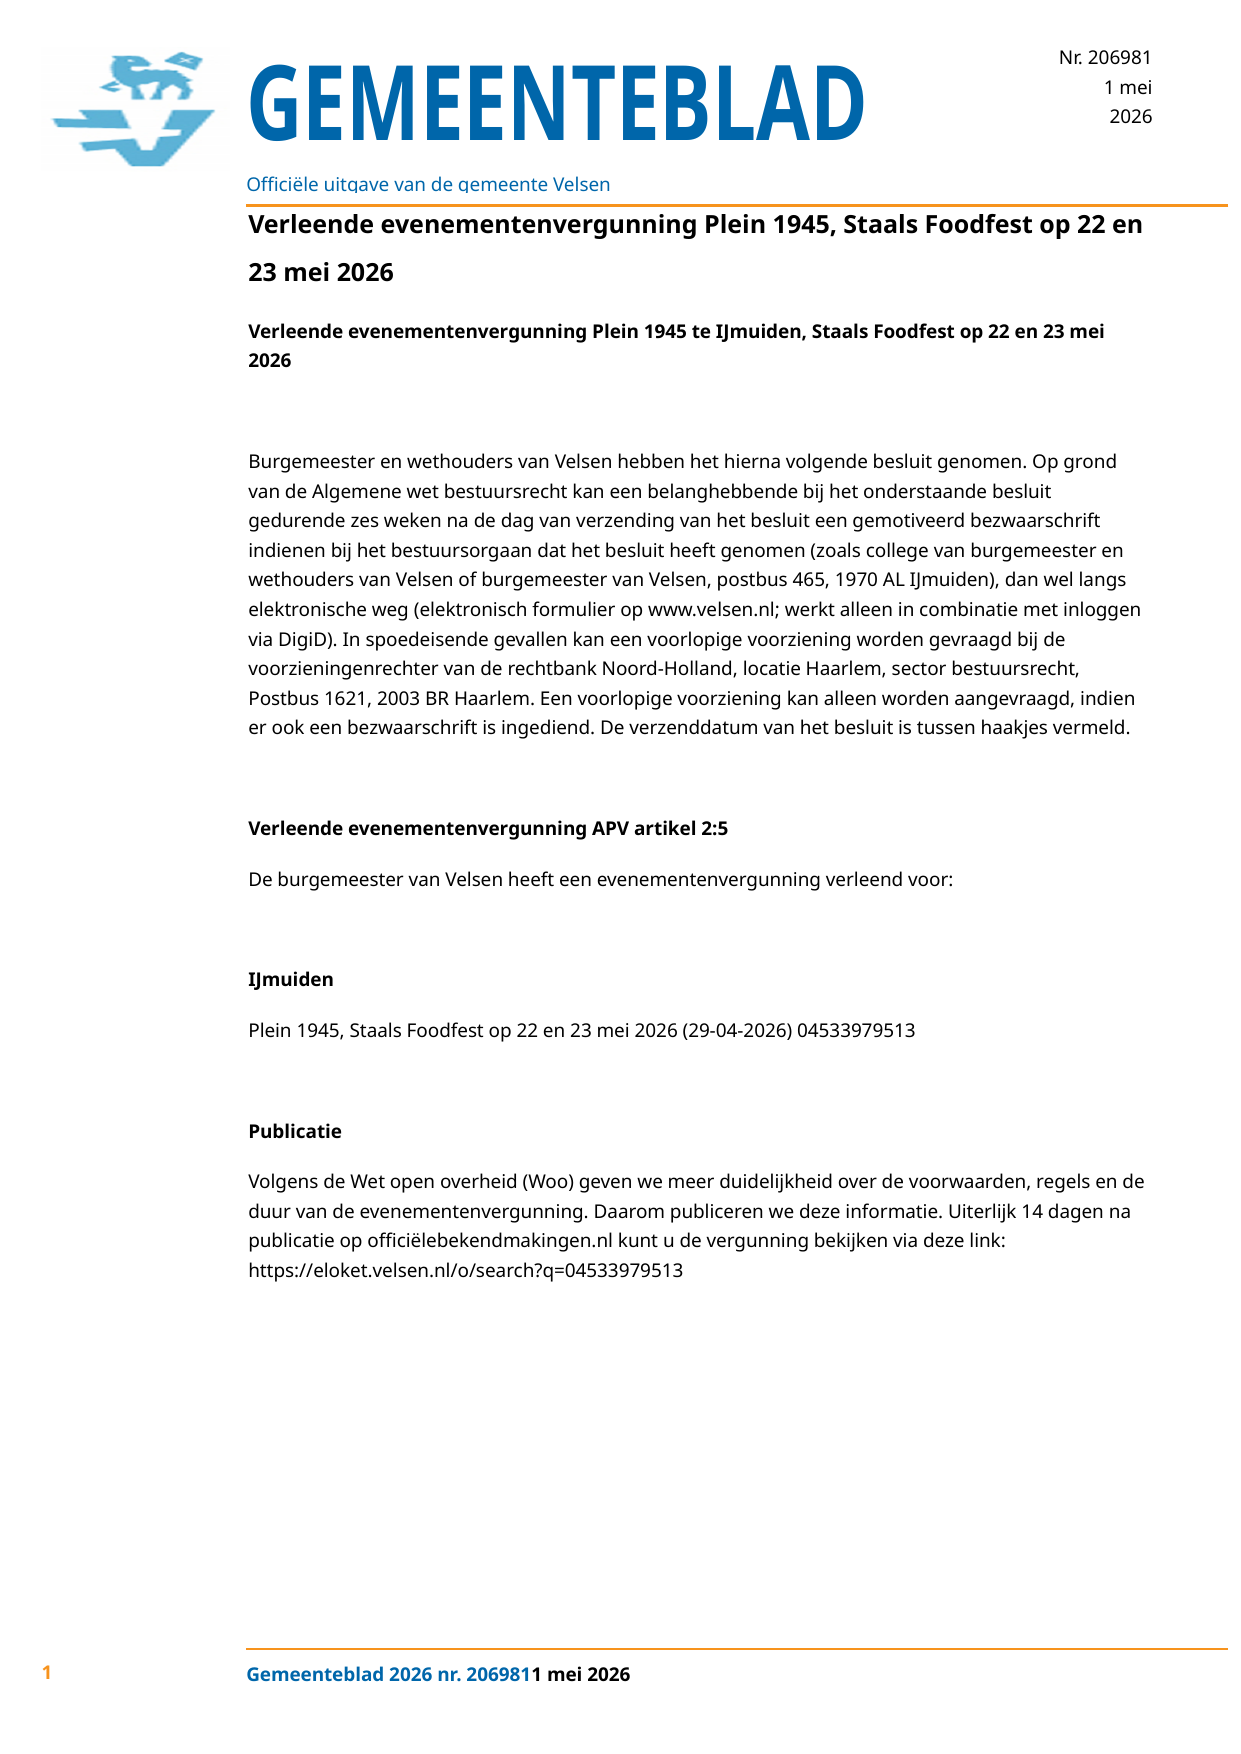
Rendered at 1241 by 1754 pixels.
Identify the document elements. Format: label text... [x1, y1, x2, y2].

picture [41, 47, 231, 172]
text Burgemeester en wethouders van Velsen hebben het hierna volgende besluit genomen. Op grond van de Algemene wet bestuursrecht kan een belanghebbende bij het onderstaande besluit gedurende zes weken na de dag van verzending van het besluit een gemotiveerd bezwaarschrift indienen bij het bestuursorgaan dat het besluit heeft genomen (zoals college van burgemeester en wethouders van Velsen of burgemeester van Velsen, postbus 465, 1970 AL IJmuiden), dan wel langs elektronische weg (elektronisch formulier op www.velsen.nl; werkt alleen in combinatie met inloggen via DigiD). In spoedeisende gevallen kan een voorlopige voorziening worden gevraagd bij de voorzieningenrechter van de rechtbank Noord-Holland, locatie Haarlem, sector bestuursrecht, Postbus 1621, 2003 BR Haarlem. Een voorlopige voorziening kan alleen worden aangevraagd, indien er ook een bezwaarschrift is ingediend. De verzenddatum van het besluit is tussen haakjes vermeld. [248, 448, 1152, 740]
text Plein 1945, Staals Foodfest op 22 en 23 mei 2026 (29-04-2026) 04533979513 [248, 1017, 1152, 1043]
text Publicatie [248, 1118, 1152, 1144]
text Verleende evenementenvergunning Plein 1945, Staals Foodfest op 22 en 23 mei 2026 [248, 207, 1152, 288]
text Verleende evenementenvergunning APV artikel 2:5 [248, 815, 1152, 841]
text De burgemeester van Velsen heeft een evenementenvergunning verleend voor: [248, 866, 1152, 892]
text IJmuiden [248, 967, 1152, 992]
text Volgens de Wet open overheid (Woo) geven we meer duidelijkheid over de voorwaarden, regels en de duur van de evenementenvergunning. Daarom publiceren we deze informatie. Uiterlijk 14 dagen na publicatie op officiëlebekendmakingen.nl kunt u de vergunning bekijken via deze link: https://eloket.velsen.nl/o/search?q=04533979513 [248, 1168, 1152, 1283]
text Verleende evenementenvergunning Plein 1945 te IJmuiden, Staals Foodfest op 22 en 23 mei 2026 [248, 318, 1152, 373]
